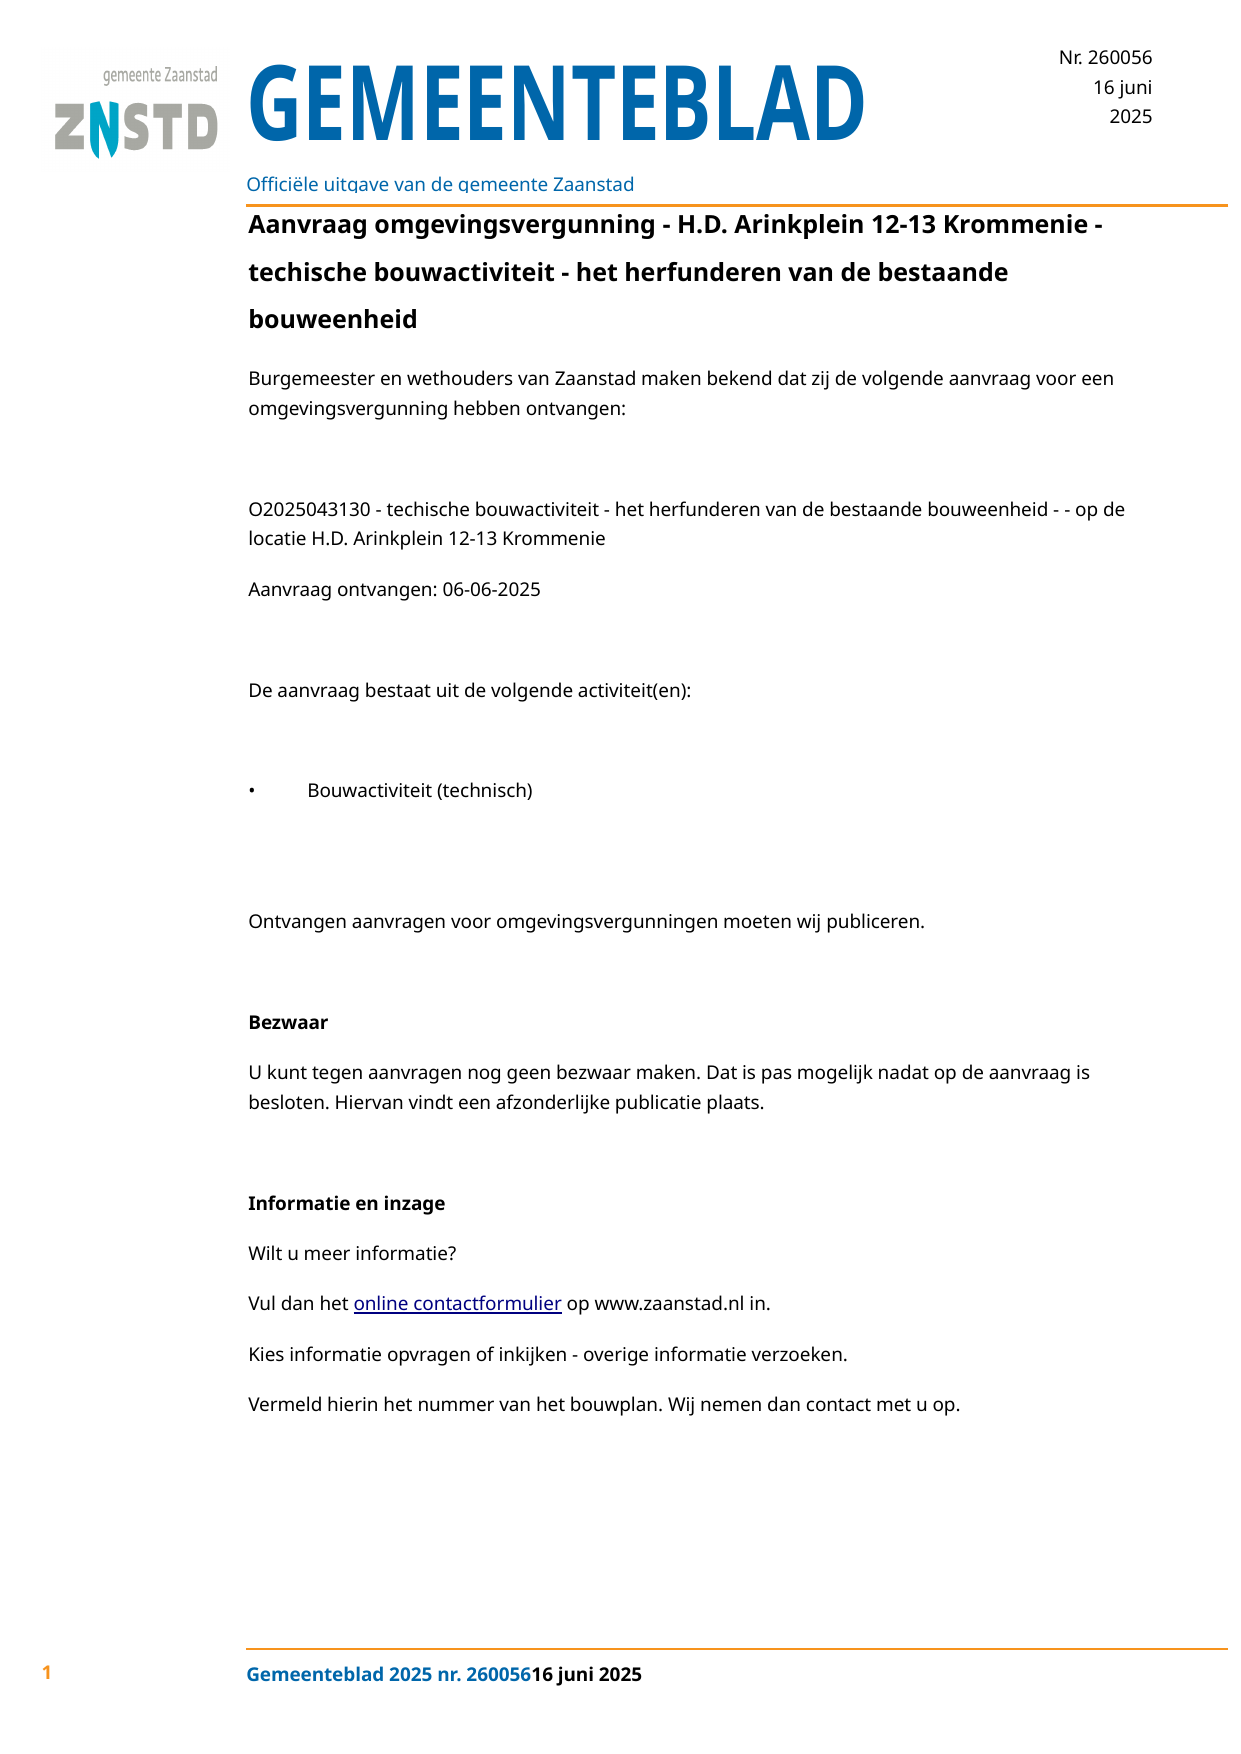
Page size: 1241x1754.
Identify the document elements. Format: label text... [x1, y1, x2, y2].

text Burgemeester en wethouders van Zaanstad maken bekend dat zij de volgende aanvraag voor een omgevingsvergunning hebben ontvangen: [248, 366, 1152, 421]
text Vermeld hierin het nummer van het bouwplan. Wij nemen dan contact met u op. [248, 1391, 1152, 1417]
text Wilt u meer informatie? [248, 1240, 1152, 1266]
text De aanvraag bestaat uit de volgende activiteit(en): [248, 677, 1152, 702]
text U kunt tegen aanvragen nog geen bezwaar maken. Dat is pas mogelijk nadat op de aanvraag is besloten. Hiervan vindt een afzonderlijke publicatie plaats. [248, 1059, 1152, 1114]
text Vul dan het online contactformulier op www.zaanstad.nl in. [248, 1291, 1152, 1316]
text Aanvraag omgevingsvergunning - H.D. Arinkplein 12-13 Krommenie - techische bouwactiviteit - het herfunderen van de bestaande bouweenheid [248, 207, 1152, 336]
text Kies informatie opvragen of inkijken - overige informatie verzoeken. [248, 1341, 1152, 1367]
list Bouwactiviteit (technisch) [248, 778, 1152, 803]
text Aanvraag ontvangen: 06-06-2025 [248, 576, 1152, 602]
text Informatie en inzage [248, 1190, 1152, 1215]
picture [41, 47, 231, 172]
text Bezwaar [248, 1009, 1152, 1034]
text Ontvangen aanvragen voor omgevingsvergunningen moeten wij publiceren. [248, 908, 1152, 934]
text O2025043130 - techische bouwactiviteit - het herfunderen van de bestaande bouweenheid - - op de locatie H.D. Arinkplein 12-13 Krommenie [248, 496, 1152, 551]
